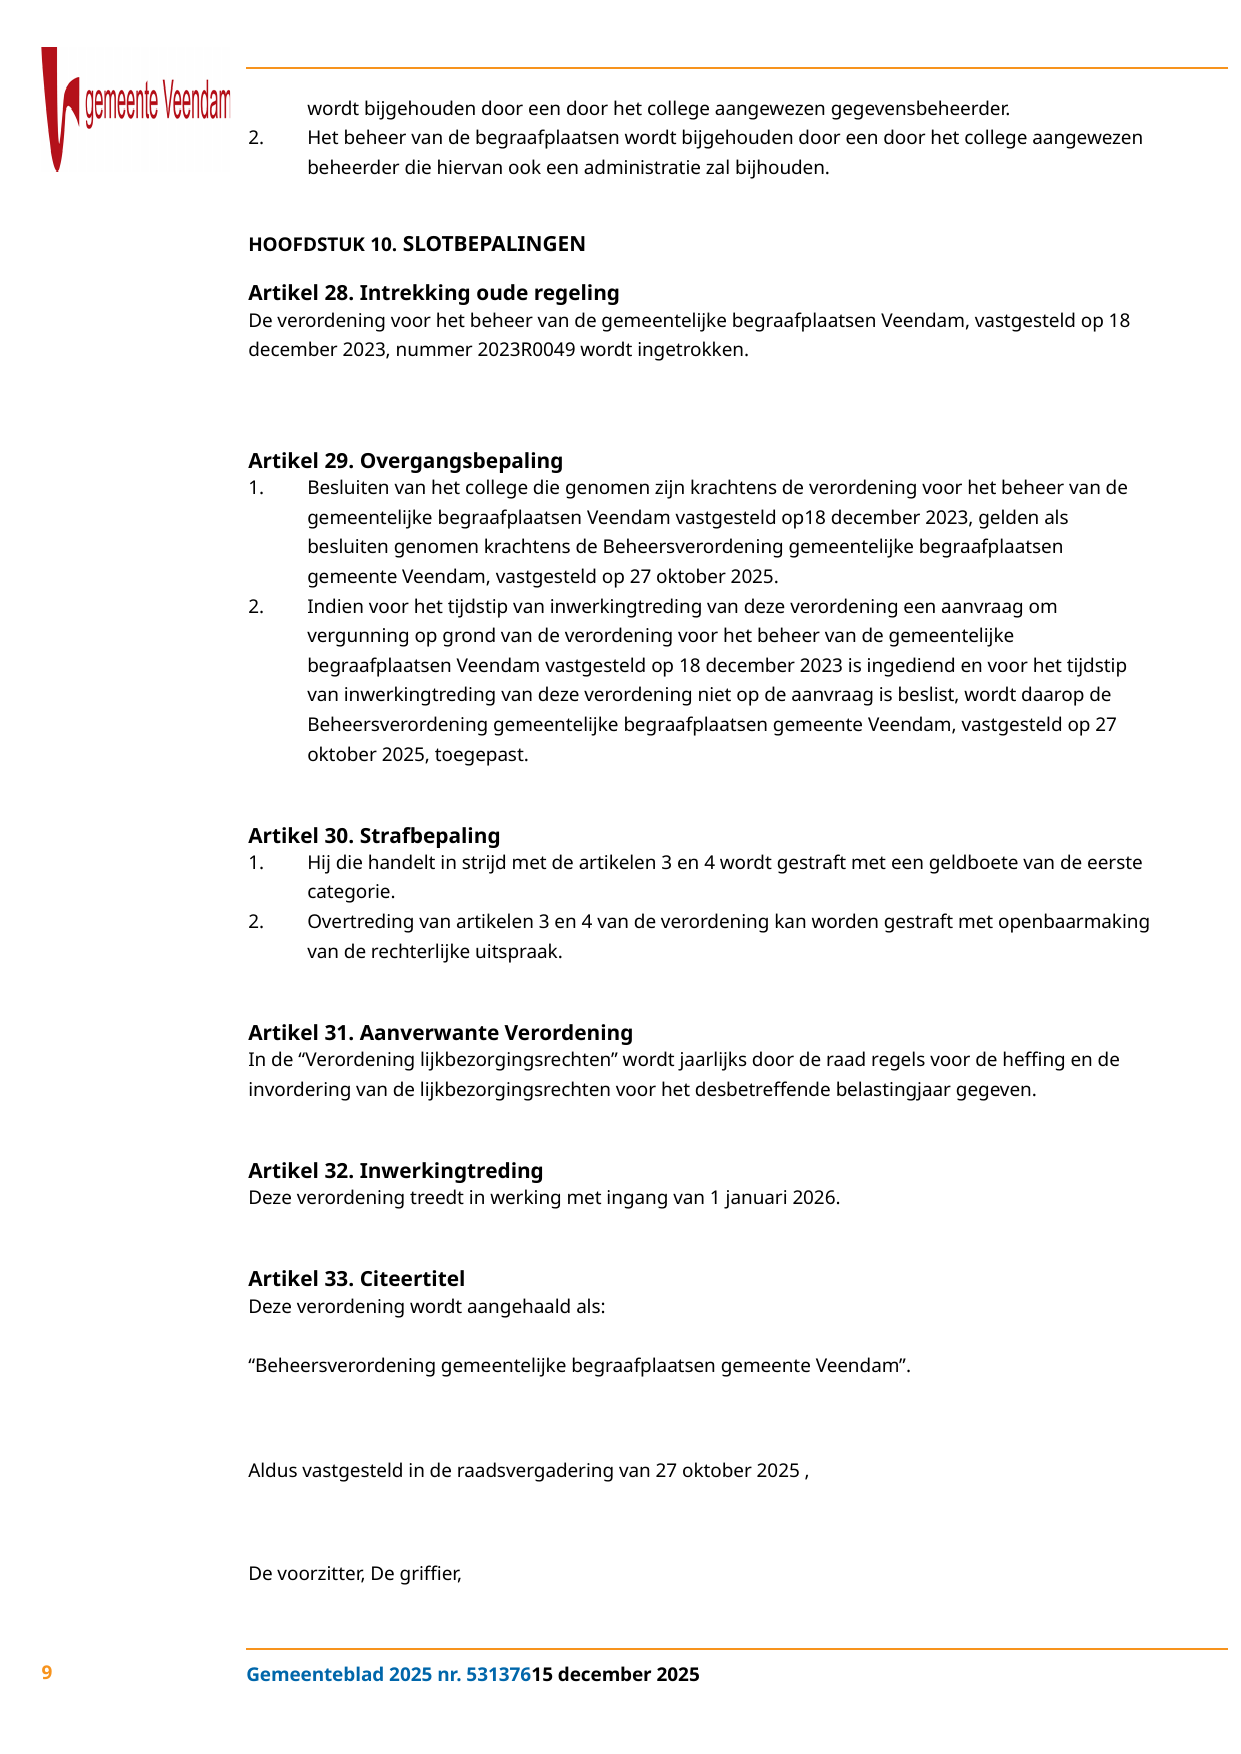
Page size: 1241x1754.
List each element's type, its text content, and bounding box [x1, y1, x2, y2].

list Besluiten van het college die genomen zijn krachtens de verordening voor het beheer van de gemeentelijke begraafplaatsen Veendam vastgesteld op18 december 2023, gelden als besluiten genomen krachtens de Beheersverordening gemeentelijke begraafplaatsen gemeente Veendam, vastgesteld op 27 oktober 2025. [248, 474, 1152, 589]
text Aldus vastgesteld in de raadsvergadering van 27 oktober 2025 , [248, 1457, 1152, 1482]
picture [41, 47, 231, 172]
text De voorzitter, De griffier, [248, 1560, 1152, 1585]
text HOOFDSTUK 10. SLOTBEPALINGEN [248, 229, 1152, 258]
list Overtreding van artikelen 3 en 4 van de verordening kan worden gestraft met openbaarmaking van de rechterlijke uitspraak. [248, 908, 1152, 964]
text Deze verordening wordt aangehaald als: [248, 1293, 1152, 1318]
text Artikel 30. Strafbepaling [248, 821, 1152, 849]
text Artikel 32. Inwerkingtreding [248, 1156, 1152, 1184]
text Artikel 29. Overgangsbepaling [248, 446, 1152, 474]
text In de “Verordening lijkbezorgingsrechten” wordt jaarlijks door de raad regels voor de heffing en de invordering van de lijkbezorgingsrechten voor het desbetreffende belastingjaar gegeven. [248, 1046, 1152, 1102]
text Deze verordening treedt in werking met ingang van 1 januari 2026. [248, 1184, 1152, 1210]
list Hij die handelt in strijd met de artikelen 3 en 4 wordt gestraft met een geldboete van de eerste categorie. [248, 849, 1152, 904]
list Indien voor het tijdstip van inwerkingtreding van deze verordening een aanvraag om vergunning op grond van de verordening voor het beheer van de gemeentelijke begraafplaatsen Veendam vastgesteld op 18 december 2023 is ingediend en voor het tijdstip van inwerkingtreding van deze verordening niet op de aanvraag is beslist, wordt daarop de Beheersverordening gemeentelijke begraafplaatsen gemeente Veendam, vastgesteld op 27 oktober 2025, toegepast. [248, 593, 1152, 766]
text Artikel 33. Citeertitel [248, 1264, 1152, 1293]
text Artikel 28. Intrekking oude regeling [248, 278, 1152, 307]
text “Beheersverordening gemeentelijke begraafplaatsen gemeente Veendam”. [248, 1352, 1152, 1378]
list Het beheer van de begraafplaatsen wordt bijgehouden door een door het college aangewezen beheerder die hiervan ook een administratie zal bijhouden. [248, 124, 1152, 180]
list wordt bijgehouden door een door het college aangewezen gegevensbeheerder. [248, 95, 1152, 121]
text Artikel 31. Aanverwante Verordening [248, 1018, 1152, 1046]
text De verordening voor het beheer van de gemeentelijke begraafplaatsen Veendam, vastgesteld op 18 december 2023, nummer 2023R0049 wordt ingetrokken. [248, 307, 1152, 362]
